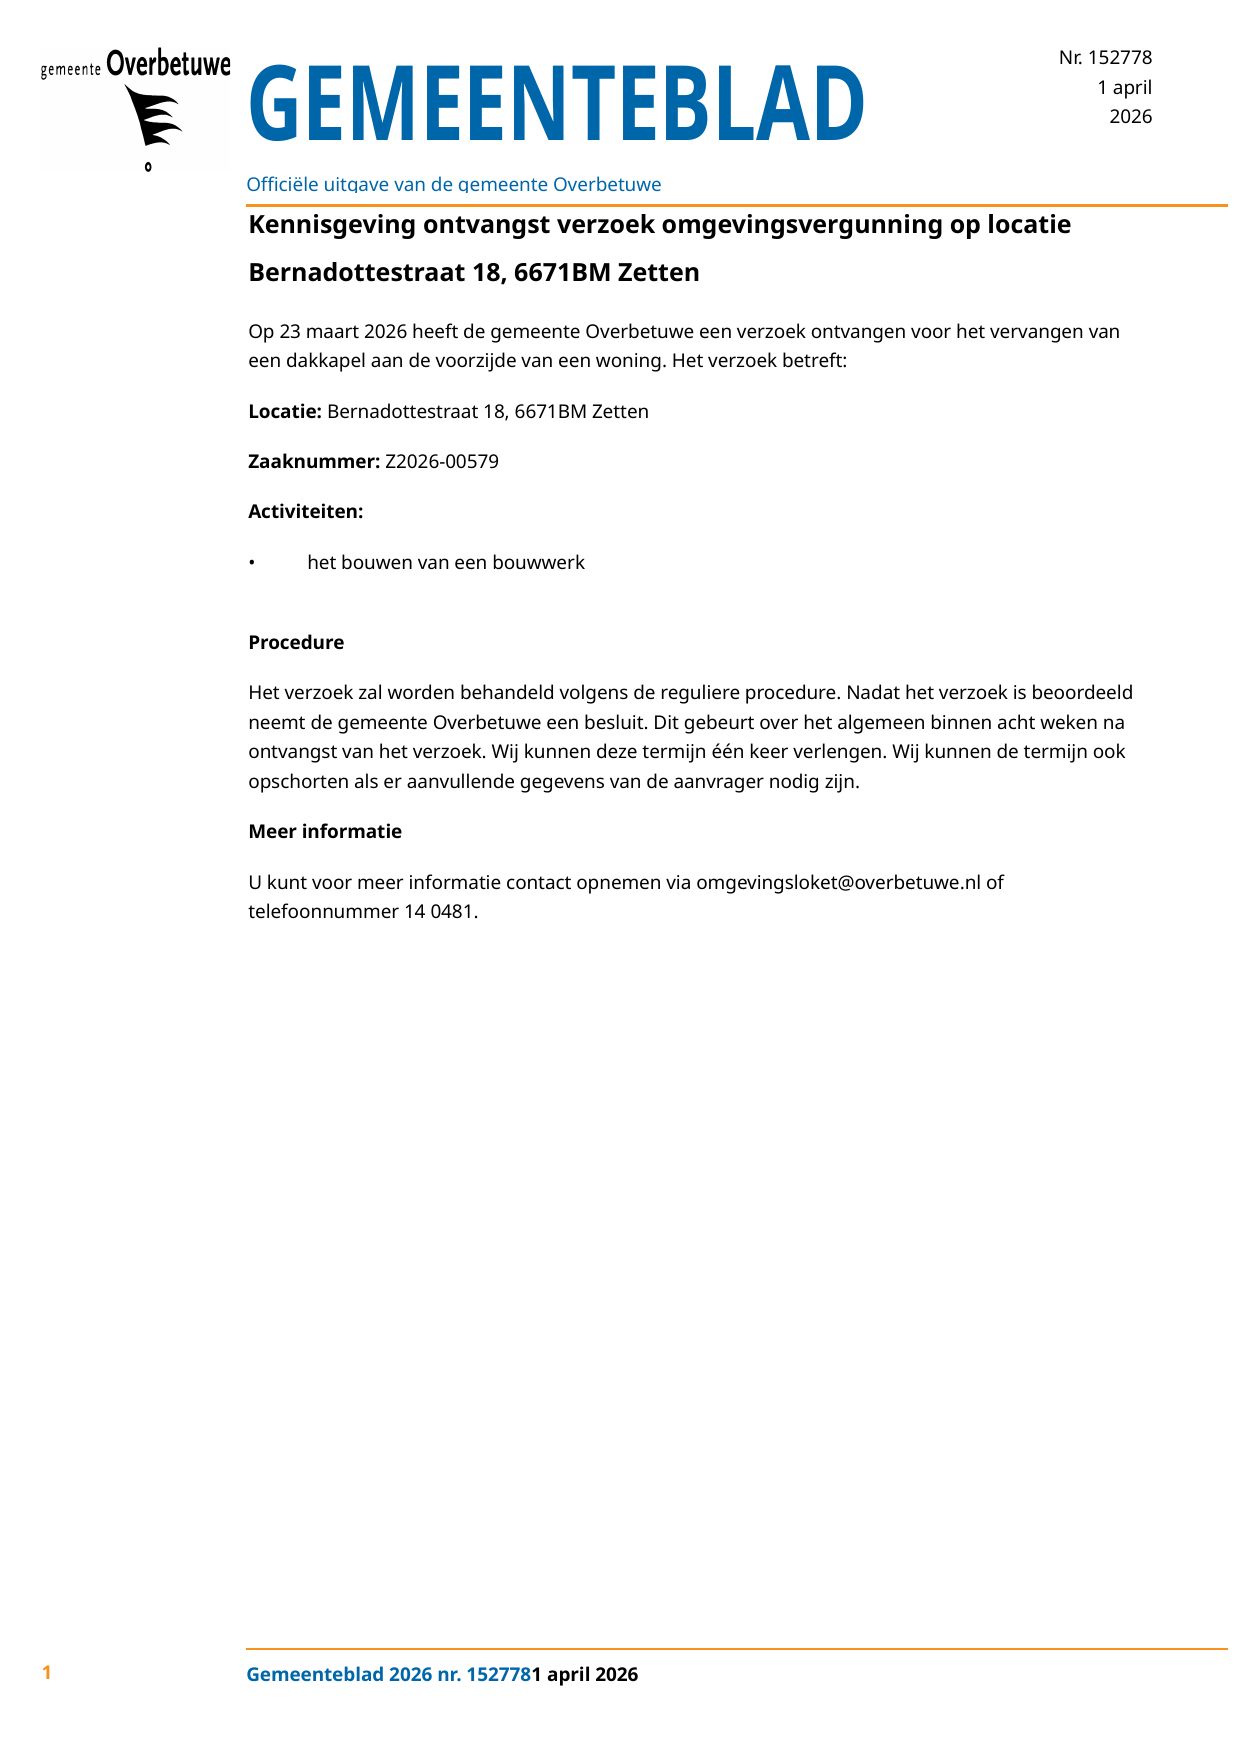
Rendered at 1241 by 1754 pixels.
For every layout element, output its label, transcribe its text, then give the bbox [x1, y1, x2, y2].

text Meer informatie [248, 819, 1152, 844]
picture [41, 47, 231, 172]
text Locatie: Bernadottestraat 18, 6671BM Zetten [248, 398, 1152, 424]
text U kunt voor meer informatie contact opnemen via omgevingsloket@overbetuwe.nl of telefoonnummer 14 0481. [248, 869, 1152, 924]
text Op 23 maart 2026 heeft de gemeente Overbetuwe een verzoek ontvangen voor het vervangen van een dakkapel aan de voorzijde van een woning. Het verzoek betreft: [248, 318, 1152, 373]
text Procedure [248, 629, 1152, 655]
text Het verzoek zal worden behandeld volgens de reguliere procedure. Nadat het verzoek is beoordeeld neemt de gemeente Overbetuwe een besluit. Dit gebeurt over het algemeen binnen acht weken na ontvangst van het verzoek. Wij kunnen deze termijn één keer verlengen. Wij kunnen de termijn ook opschorten als er aanvullende gegevens van de aanvrager nodig zijn. [248, 679, 1152, 794]
text Activiteiten: [248, 499, 1152, 524]
text Zaaknummer: Z2026-00579 [248, 448, 1152, 474]
text Kennisgeving ontvangst verzoek omgevingsvergunning op locatie Bernadottestraat 18, 6671BM Zetten [248, 207, 1152, 288]
list het bouwen van een bouwwerk [248, 549, 1152, 575]
